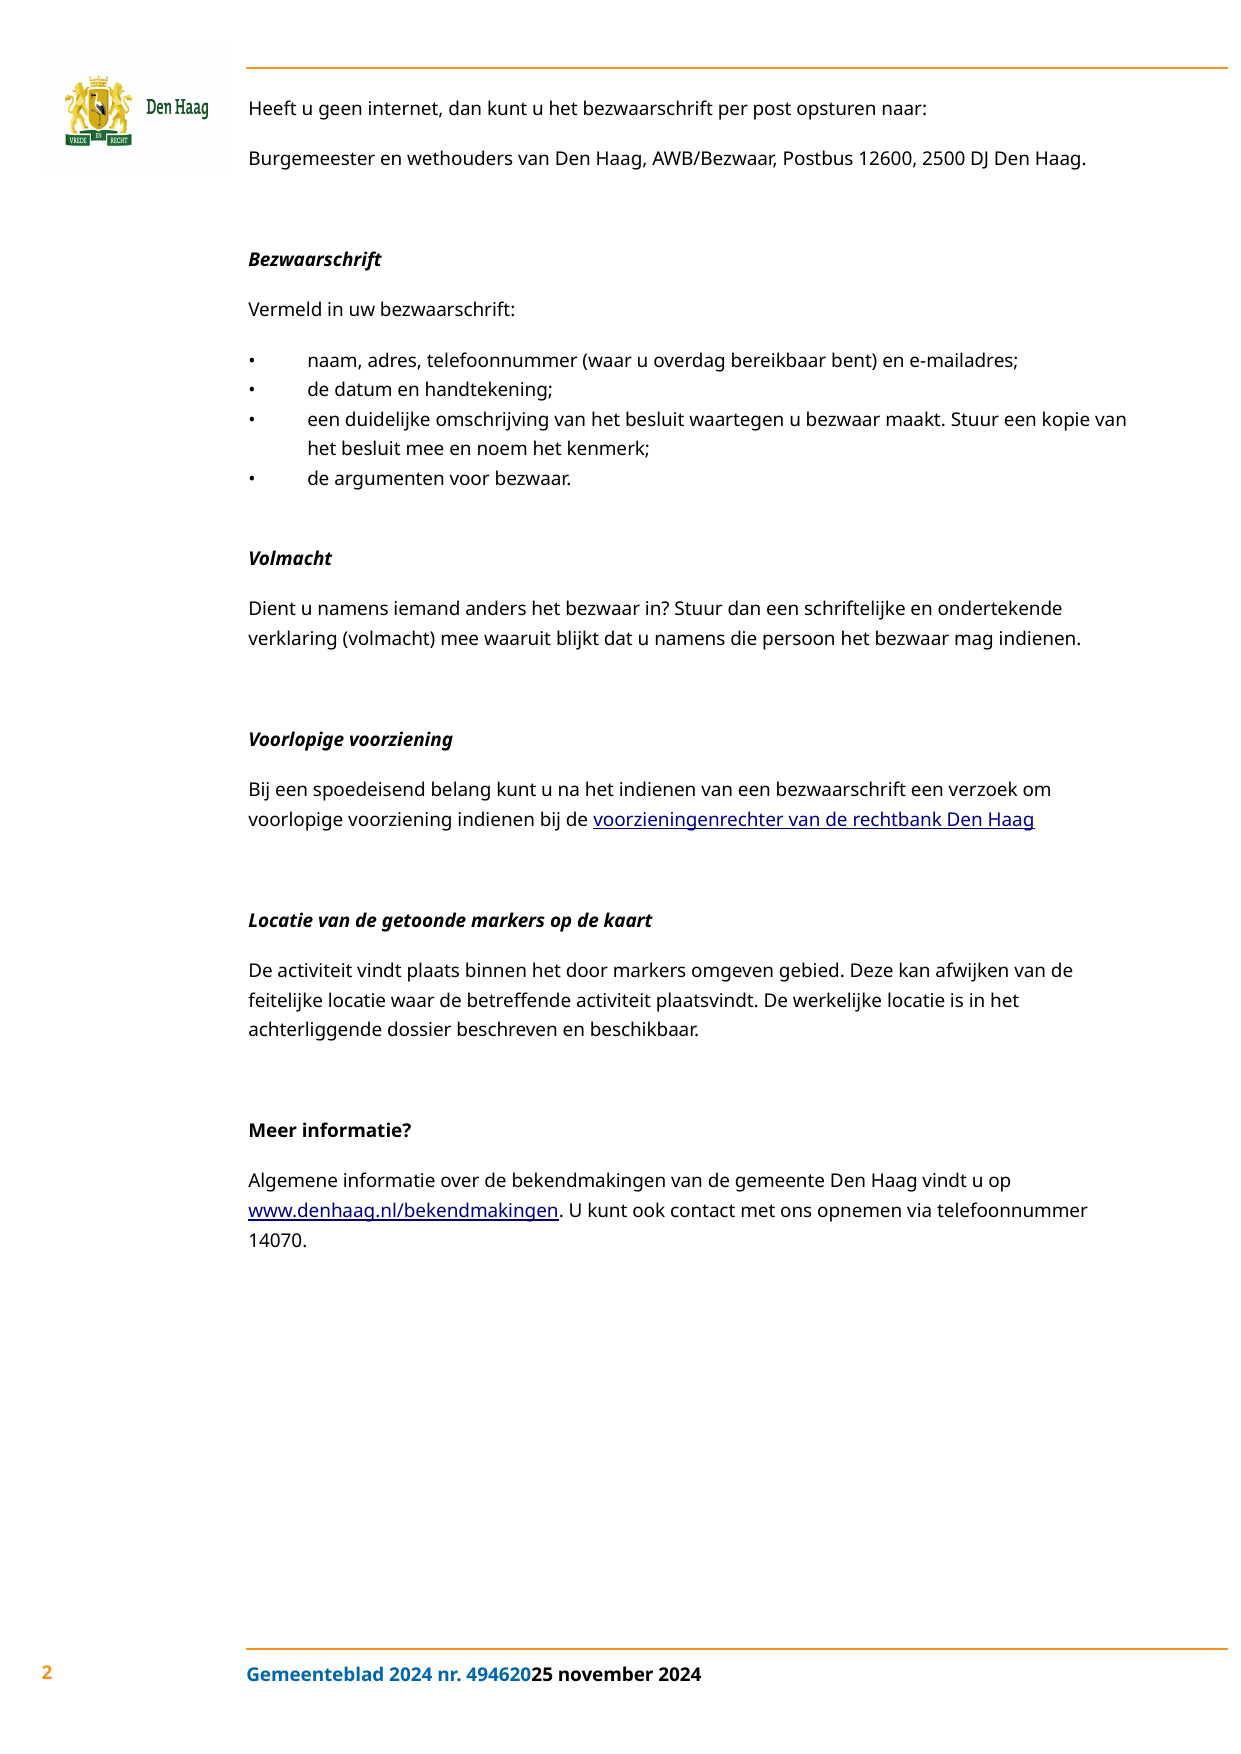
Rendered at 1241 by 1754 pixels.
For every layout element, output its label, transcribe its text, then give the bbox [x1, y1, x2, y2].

text De activiteit vindt plaats binnen het door markers omgeven gebied. Deze kan afwijken van de feitelijke locatie waar de betreffende activiteit plaatsvindt. De werkelijke locatie is in het achterliggende dossier beschreven en beschikbaar. [248, 957, 1152, 1042]
list de argumenten voor bezwaar. [248, 465, 1152, 491]
text Meer informatie? [248, 1117, 1152, 1143]
text Locatie van de getoonde markers op de kaart [248, 907, 1152, 933]
text Bij een spoedeisend belang kunt u na het indienen van een bezwaarschrift een verzoek om voorlopige voorziening indienen bij de voorzieningenrechter van de rechtbank Den Haag [248, 776, 1152, 832]
list een duidelijke omschrijving van het besluit waartegen u bezwaar maakt. Stuur een kopie van het besluit mee en noem het kenmerk; [248, 406, 1152, 461]
text Burgemeester en wethouders van Den Haag, AWB/Bezwaar, Postbus 12600, 2500 DJ Den Haag. [248, 145, 1152, 171]
text Volmacht [248, 545, 1152, 571]
text Voorlopige voorziening [248, 726, 1152, 752]
list de datum en handtekening; [248, 376, 1152, 402]
text Dient u namens iemand anders het bezwaar in? Stuur dan een schriftelijke en ondertekende verklaring (volmacht) mee waaruit blijkt dat u namens die persoon het bezwaar mag indienen. [248, 596, 1152, 651]
list naam, adres, telefoonnummer (waar u overdag bereikbaar bent) en e-mailadres; [248, 347, 1152, 373]
text Heeft u geen internet, dan kunt u het bezwaarschrift per post opsturen naar: [248, 95, 1152, 121]
picture [41, 47, 231, 172]
text Bezwaarschrift [248, 246, 1152, 272]
text Algemene informatie over de bekendmakingen van de gemeente Den Haag vindt u op www.denhaag.nl/bekendmakingen. U kunt ook contact met ons opnemen via telefoonnummer 14070. [248, 1168, 1152, 1253]
text Vermeld in uw bezwaarschrift: [248, 296, 1152, 322]
